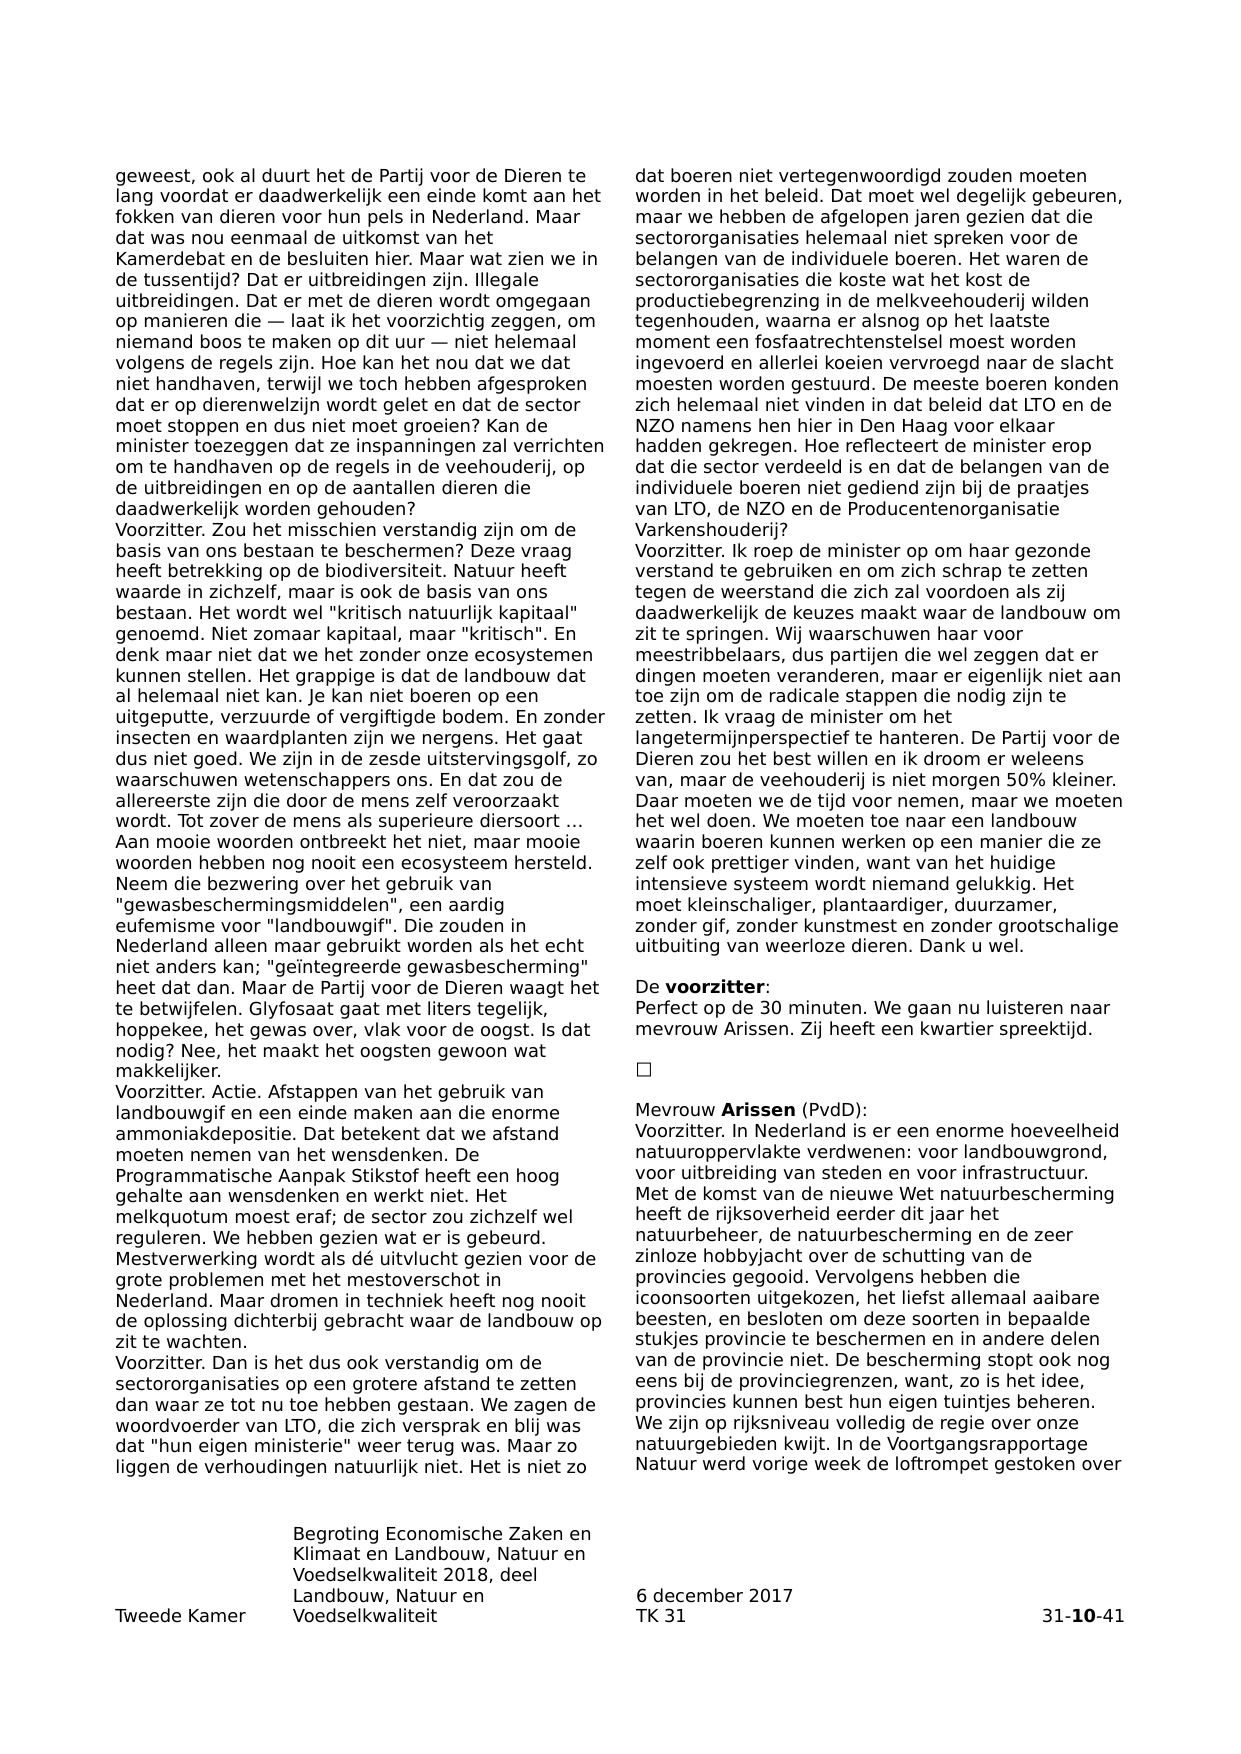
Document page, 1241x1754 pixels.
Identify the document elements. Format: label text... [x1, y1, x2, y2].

text geweest, ook al duurt het de Partij voor de Dieren te lang voordat er daadwerkelijk een einde komt aan het fokken van dieren voor hun pels in Nederland. Maar dat was nou eenmaal de uitkomst van het Kamerdebat en de besluiten hier. Maar wat zien we in de tussentijd? Dat er uitbreidingen zijn. Illegale uitbreidingen. Dat er met de dieren wordt omgegaan op manieren die — laat ik het voorzichtig zeggen, om niemand boos te maken op dit uur — niet helemaal volgens de regels zijn. Hoe kan het nou dat we dat niet handhaven, terwijl we toch hebben afgesproken dat er op dierenwelzijn wordt gelet en dat de sector moet stoppen en dus niet moet groeien? Kan de minister toezeggen dat ze inspanningen zal verrichten om te handhaven op de regels in de veehouderij, op de uitbreidingen en op de aantallen dieren die daadwerkelijk worden gehouden? [115, 165, 605, 519]
text Mevrouw Arissen (PvdD): [635, 1100, 1125, 1121]
text Voorzitter. In Nederland is er een enorme hoeveelheid natuuroppervlakte verdwenen: voor landbouwgrond, voor uitbreiding van steden en voor infrastructuur. Met de komst van de nieuwe Wet natuurbescherming heeft de rijksoverheid eerder dit jaar het natuurbeheer, de natuurbescherming en de zeer zinloze hobbyjacht over de schutting van de provincies gegooid. Vervolgens hebben die icoonsoorten uitgekozen, het liefst allemaal aaibare beesten, en besloten om deze soorten in bepaalde stukjes provincie te beschermen en in andere delen van de provincie niet. De bescherming stopt ook nog eens bij de provinciegrenzen, want, zo is het idee, provincies kunnen best hun eigen tuintjes beheren. We zijn op rijksniveau volledig de regie over onze natuurgebieden kwijt. In de Voortgangsrapportage Natuur werd vorige week de loftrompet gestoken over [635, 1121, 1125, 1475]
text Perfect op de 30 minuten. We gaan nu luisteren naar mevrouw Arissen. Zij heeft een kwartier spreektijd. [635, 998, 1125, 1039]
text Voorzitter. Ik roep de minister op om haar gezonde verstand te gebruiken en om zich schrap te zetten tegen de weerstand die zich zal voordoen als zij daadwerkelijk de keuzes maakt waar de landbouw om zit te springen. Wij waarschuwen haar voor meestribbelaars, dus partijen die wel zeggen dat er dingen moeten veranderen, maar er eigenlijk niet aan toe zijn om de radicale stappen die nodig zijn te zetten. Ik vraag de minister om het langetermijnperspectief te hanteren. De Partij voor de Dieren zou het best willen en ik droom er weleens van, maar de veehouderij is niet morgen 50% kleiner. Daar moeten we de tijd voor nemen, maar we moeten het wel doen. We moeten toe naar een landbouw waarin boeren kunnen werken op een manier die ze zelf ook prettiger vinden, want van het huidige intensieve systeem wordt niemand gelukkig. Het moet kleinschaliger, plantaardiger, duurzamer, zonder gif, zonder kunstmest en zonder grootschalige uitbuiting van weerloze dieren. Dank u wel. [635, 540, 1125, 957]
text Voorzitter. Zou het misschien verstandig zijn om de basis van ons bestaan te beschermen? Deze vraag heeft betrekking op de biodiversiteit. Natuur heeft waarde in zichzelf, maar is ook de basis van ons bestaan. Het wordt wel "kritisch natuurlijk kapitaal" genoemd. Niet zomaar kapitaal, maar "kritisch". En denk maar niet dat we het zonder onze ecosystemen kunnen stellen. Het grappige is dat de landbouw dat al helemaal niet kan. Je kan niet boeren op een uitgeputte, verzuurde of vergiftigde bodem. En zonder insecten en waardplanten zijn we nergens. Het gaat dus niet goed. We zijn in de zesde uitstervingsgolf, zo waarschuwen wetenschappers ons. En dat zou de allereerste zijn die door de mens zelf veroorzaakt wordt. Tot zover de mens als superieure diersoort … [115, 519, 605, 832]
text dat boeren niet vertegenwoordigd zouden moeten worden in het beleid. Dat moet wel degelijk gebeuren, maar we hebben de afgelopen jaren gezien dat die sectororganisaties helemaal niet spreken voor de belangen van de individuele boeren. Het waren de sectororganisaties die koste wat het kost de productiebegrenzing in de melkveehouderij wilden tegenhouden, waarna er alsnog op het laatste moment een fosfaatrechtenstelsel moest worden ingevoerd en allerlei koeien vervroegd naar de slacht moesten worden gestuurd. De meeste boeren konden zich helemaal niet vinden in dat beleid dat LTO en de NZO namens hen hier in Den Haag voor elkaar hadden gekregen. Hoe reflecteert de minister erop dat die sector verdeeld is en dat de belangen van de individuele boeren niet gediend zijn bij de praatjes van LTO, de NZO en de Producentenorganisatie Varkenshouderij? [635, 165, 1125, 540]
text Voorzitter. Dan is het dus ook verstandig om de sectororganisaties op een grotere afstand te zetten dan waar ze tot nu toe hebben gestaan. We zagen de woordvoerder van LTO, die zich versprak en blij was dat "hun eigen ministerie" weer terug was. Maar zo liggen de verhoudingen natuurlijk niet. Het is niet zo [115, 1353, 605, 1478]
text ⬜ [635, 1059, 1125, 1080]
text De voorzitter: [635, 977, 1125, 998]
text Voorzitter. Actie. Afstappen van het gebruik van landbouwgif en een einde maken aan die enorme ammoniakdepositie. Dat betekent dat we afstand moeten nemen van het wensdenken. De Programmatische Aanpak Stikstof heeft een hoog gehalte aan wensdenken en werkt niet. Het melkquotum moest eraf; de sector zou zichzelf wel reguleren. We hebben gezien wat er is gebeurd. Mestverwerking wordt als dé uitvlucht gezien voor de grote problemen met het mestoverschot in Nederland. Maar dromen in techniek heeft nog nooit de oplossing dichterbij gebracht waar de landbouw op zit te wachten. [115, 1082, 605, 1353]
text Aan mooie woorden ontbreekt het niet, maar mooie woorden hebben nog nooit een ecosysteem hersteld. Neem die bezwering over het gebruik van "gewasbeschermingsmiddelen", een aardig eufemisme voor "landbouwgif". Die zouden in Nederland alleen maar gebruikt worden als het echt niet anders kan; "geïntegreerde gewasbescherming" heet dat dan. Maar de Partij voor de Dieren waagt het te betwijfelen. Glyfosaat gaat met liters tegelijk, hoppekee, het gewas over, vlak voor de oogst. Is dat nodig? Nee, het maakt het oogsten gewoon wat makkelijker. [115, 832, 605, 1082]
